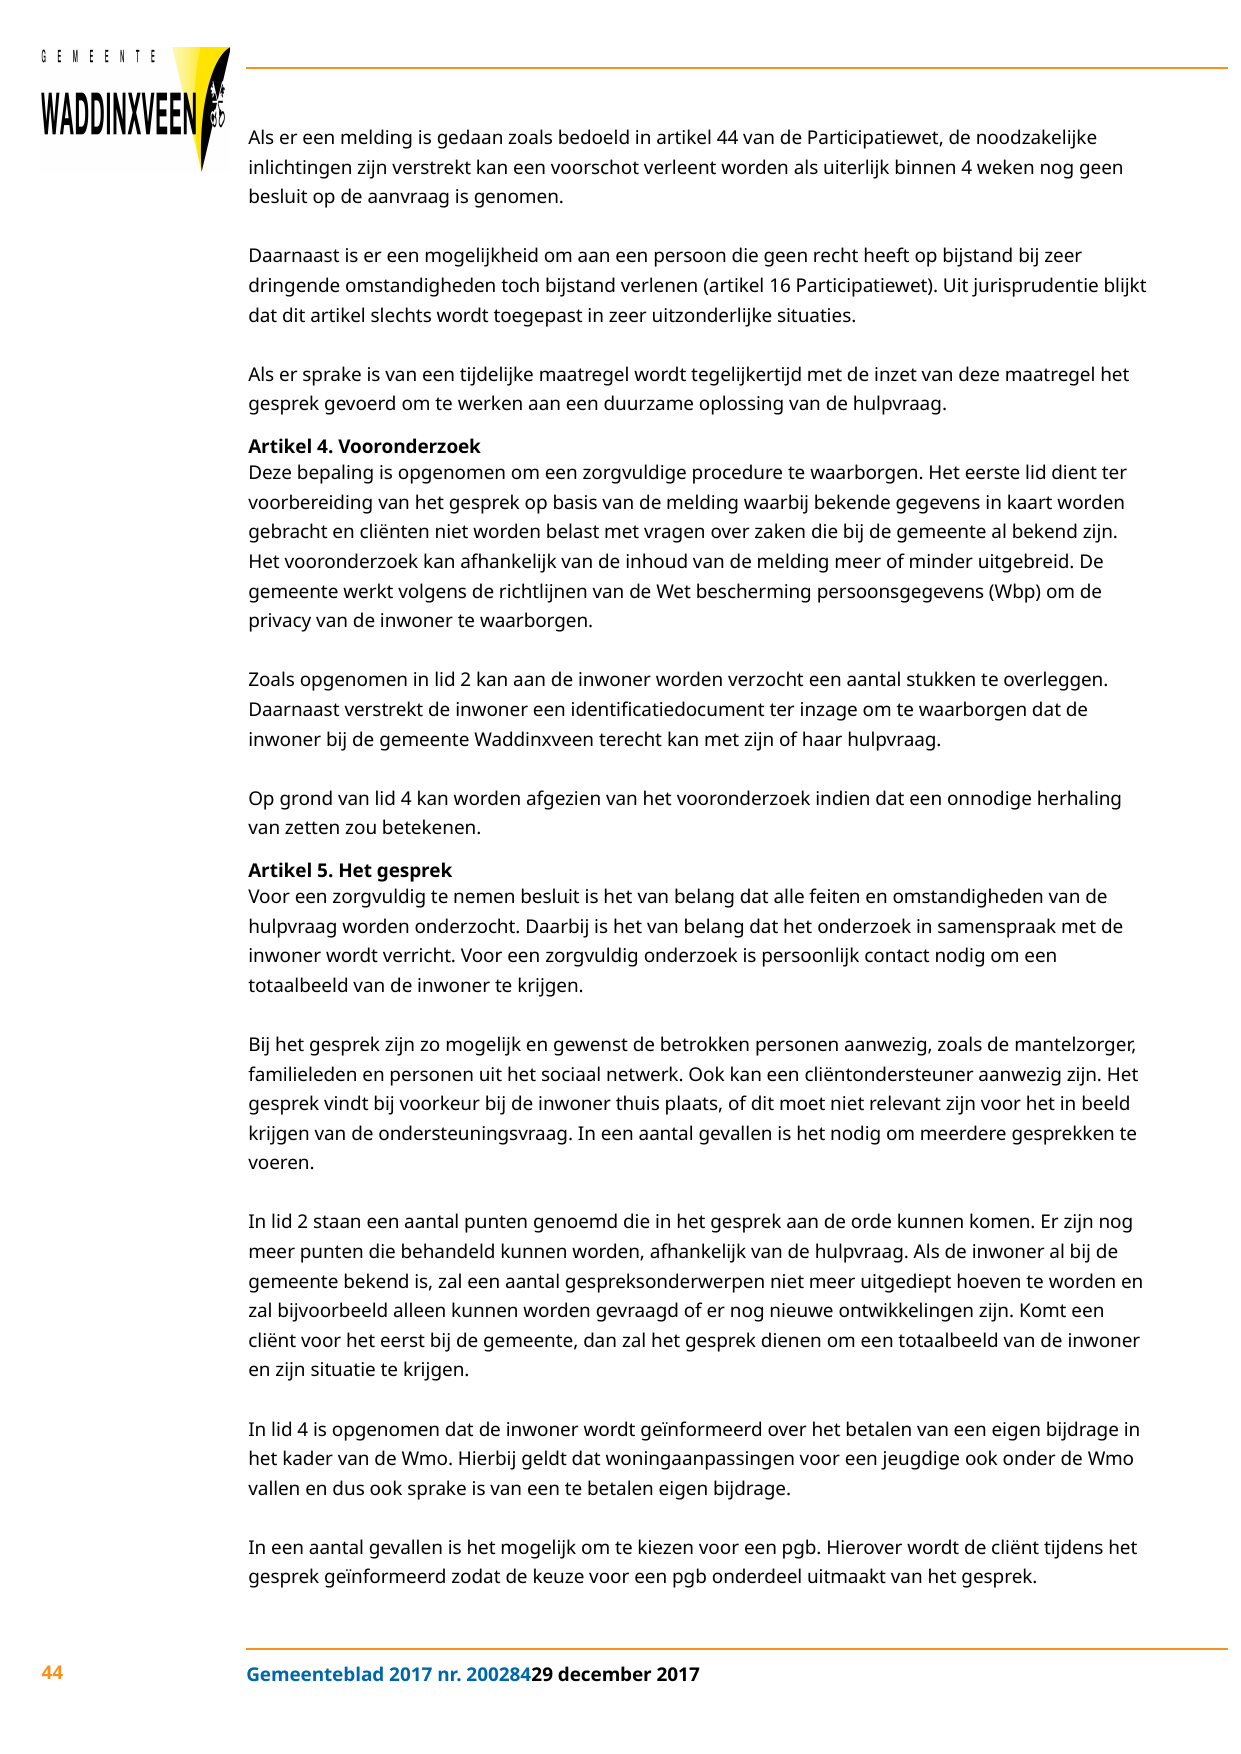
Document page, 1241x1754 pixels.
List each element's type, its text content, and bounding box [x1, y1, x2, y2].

text In lid 2 staan een aantal punten genoemd die in het gesprek aan de orde kunnen komen. Er zijn nog meer punten die behandeld kunnen worden, afhankelijk van de hulpvraag. Als de inwoner al bij de gemeente bekend is, zal een aantal gespreksonderwerpen niet meer uitgediept hoeven te worden en zal bijvoorbeeld alleen kunnen worden gevraagd of er nog nieuwe ontwikkelingen zijn. Komt een cliënt voor het eerst bij de gemeente, dan zal het gesprek dienen om een totaalbeeld van de inwoner en zijn situatie te krijgen. [248, 1209, 1152, 1382]
text In een aantal gevallen is het mogelijk om te kiezen voor een pgb. Hierover wordt de cliënt tijdens het gesprek geïnformeerd zodat de keuze voor een pgb onderdeel uitmaakt van het gesprek. [248, 1534, 1152, 1589]
text Voor een zorgvuldig te nemen besluit is het van belang dat alle feiten en omstandigheden van de hulpvraag worden onderzocht. Daarbij is het van belang dat het onderzoek in samenspraak met de inwoner wordt verricht. Voor een zorgvuldig onderzoek is persoonlijk contact nodig om een totaalbeeld van de inwoner te krijgen. [248, 883, 1152, 998]
text Artikel 5. Het gesprek [248, 858, 1152, 883]
picture [41, 47, 231, 172]
text Daarnaast is er een mogelijkheid om aan een persoon die geen recht heeft op bijstand bij zeer dringende omstandigheden toch bijstand verlenen (artikel 16 Participatiewet). Uit jurisprudentie blijkt dat dit artikel slechts wordt toegepast in zeer uitzonderlijke situaties. [248, 243, 1152, 328]
text Op grond van lid 4 kan worden afgezien van het vooronderzoek indien dat een onnodige herhaling van zetten zou betekenen. [248, 785, 1152, 840]
text Als er een melding is gedaan zoals bedoeld in artikel 44 van de Participatiewet, de noodzakelijke inlichtingen zijn verstrekt kan een voorschot verleent worden als uiterlijk binnen 4 weken nog geen besluit op de aanvraag is genomen. [248, 124, 1152, 209]
text Als er sprake is van een tijdelijke maatregel wordt tegelijkertijd met de inzet van deze maatregel het gesprek gevoerd om te werken aan een duurzame oplossing van de hulpvraag. [248, 361, 1152, 416]
text In lid 4 is opgenomen dat de inwoner wordt geïnformeerd over het betalen van een eigen bijdrage in het kader van de Wmo. Hierbij geldt dat woningaanpassingen voor een jeugdige ook onder de Wmo vallen en dus ook sprake is van een te betalen eigen bijdrage. [248, 1416, 1152, 1501]
text Deze bepaling is opgenomen om een zorgvuldige procedure te waarborgen. Het eerste lid dient ter voorbereiding van het gesprek op basis van de melding waarbij bekende gegevens in kaart worden gebracht en cliënten niet worden belast met vragen over zaken die bij de gemeente al bekend zijn. Het vooronderzoek kan afhankelijk van de inhoud van de melding meer of minder uitgebreid. De gemeente werkt volgens de richtlijnen van de Wet bescherming persoonsgegevens (Wbp) om de privacy van de inwoner te waarborgen. [248, 459, 1152, 633]
text Zoals opgenomen in lid 2 kan aan de inwoner worden verzocht een aantal stukken te overleggen. Daarnaast verstrekt de inwoner een identificatiedocument ter inzage om te waarborgen dat de inwoner bij de gemeente Waddinxveen terecht kan met zijn of haar hulpvraag. [248, 667, 1152, 751]
text Bij het gesprek zijn zo mogelijk en gewenst de betrokken personen aanwezig, zoals de mantelzorger, familieleden en personen uit het sociaal netwerk. Ook kan een cliëntondersteuner aanwezig zijn. Het gesprek vindt bij voorkeur bij de inwoner thuis plaats, of dit moet niet relevant zijn voor het in beeld krijgen van de ondersteuningsvraag. In een aantal gevallen is het nodig om meerdere gesprekken te voeren. [248, 1031, 1152, 1175]
text Artikel 4. Vooronderzoek [248, 434, 1152, 459]
